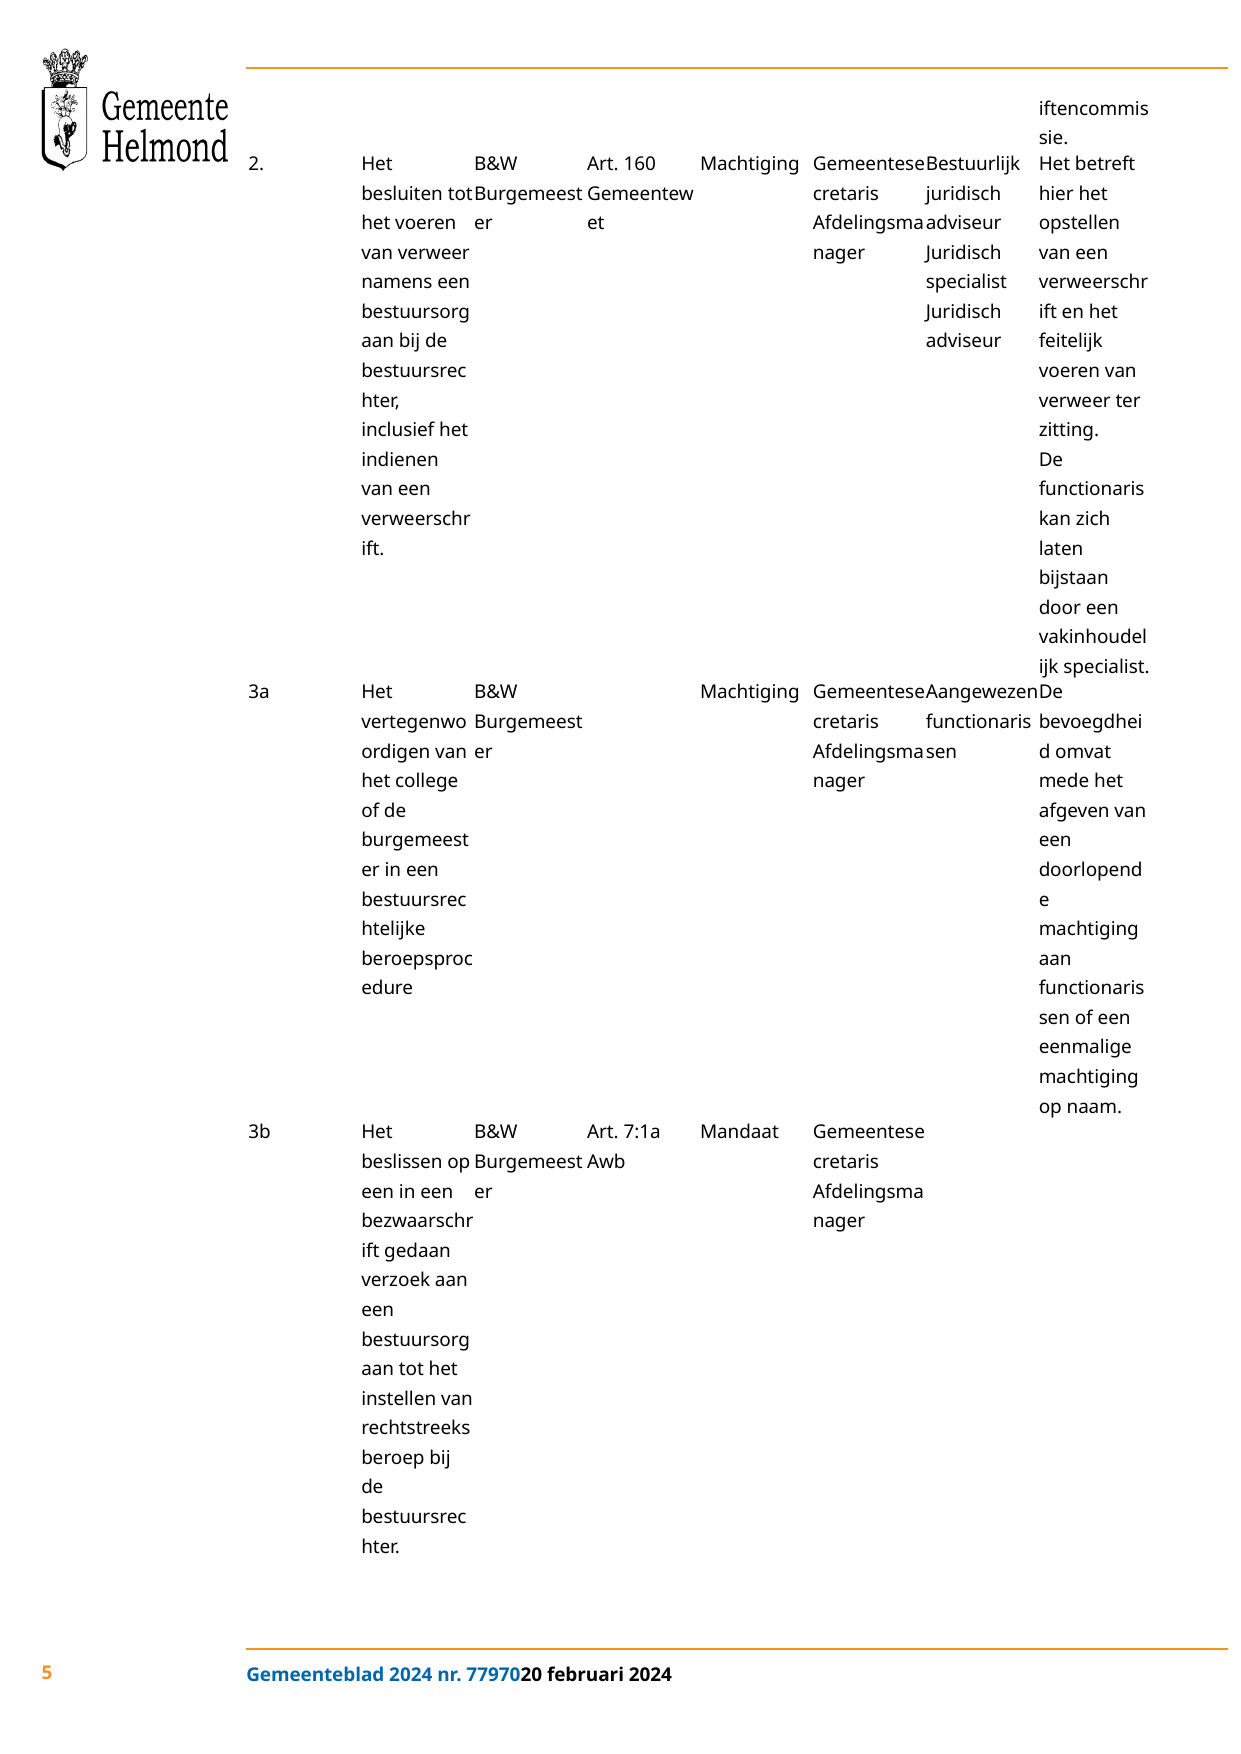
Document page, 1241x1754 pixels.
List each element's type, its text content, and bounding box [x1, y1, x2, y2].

table_cell Het besluiten tot het voeren van verweer namens een bestuursorgaan bij de bestuursrechter, inclusief het indienen van een verweerschrift. [361, 150, 474, 679]
table_cell Machtiging [700, 150, 813, 679]
table_cell iftencommissie. [1039, 95, 1152, 150]
table_cell [248, 95, 361, 150]
table_cell B&W Burgemeester [474, 150, 587, 679]
table_cell [587, 95, 700, 150]
table_cell Aangewezen functionarissen [926, 679, 1038, 1119]
table_cell Gemeentesecretaris Afdelingsmanager [813, 150, 926, 679]
table_cell 3a [248, 679, 361, 1119]
table_cell B&W Burgemeester [474, 1119, 587, 1558]
table_cell 3b [248, 1119, 361, 1558]
table_cell Mandaat [700, 1119, 813, 1558]
table_cell Bestuurlijk juridisch adviseur Juridisch specialist Juridisch adviseur [926, 150, 1038, 679]
table_cell [813, 95, 926, 150]
table_cell Het vertegenwoordigen van het college of de burgemeester in een bestuursrechtelijke beroepsprocedure [361, 679, 474, 1119]
table_cell Gemeentesecretaris Afdelingsmanager [813, 679, 926, 1119]
table_cell Het beslissen op een in een bezwaarschrift gedaan verzoek aan een bestuursorgaan tot het instellen van rechtstreeks beroep bij de bestuursrechter. [361, 1119, 474, 1558]
table_cell [926, 95, 1038, 150]
table_cell [700, 95, 813, 150]
table_cell Gemeentesecretaris Afdelingsmanager [813, 1119, 926, 1558]
table_cell [474, 95, 587, 150]
table_cell Het betreft hier het opstellen van een verweerschrift en het feitelijk voeren van verweer ter zitting. De functionaris kan zich laten bijstaan door een vakinhoudelijk specialist. [1039, 150, 1152, 679]
table_cell Art. 7:1a Awb [587, 1119, 700, 1558]
table_cell [1039, 1119, 1152, 1558]
table_cell Machtiging [700, 679, 813, 1119]
table_cell Art. 160 Gemeentewet [587, 150, 700, 679]
table_cell [587, 679, 700, 1119]
table_cell B&W Burgemeester [474, 679, 587, 1119]
picture [41, 47, 231, 172]
table_cell [361, 95, 474, 150]
table_cell 2. [248, 150, 361, 679]
table_cell De bevoegdheid omvat mede het afgeven van een doorlopende machtiging aan functionarissen of een eenmalige machtiging op naam. [1039, 679, 1152, 1119]
table_cell [926, 1119, 1038, 1558]
